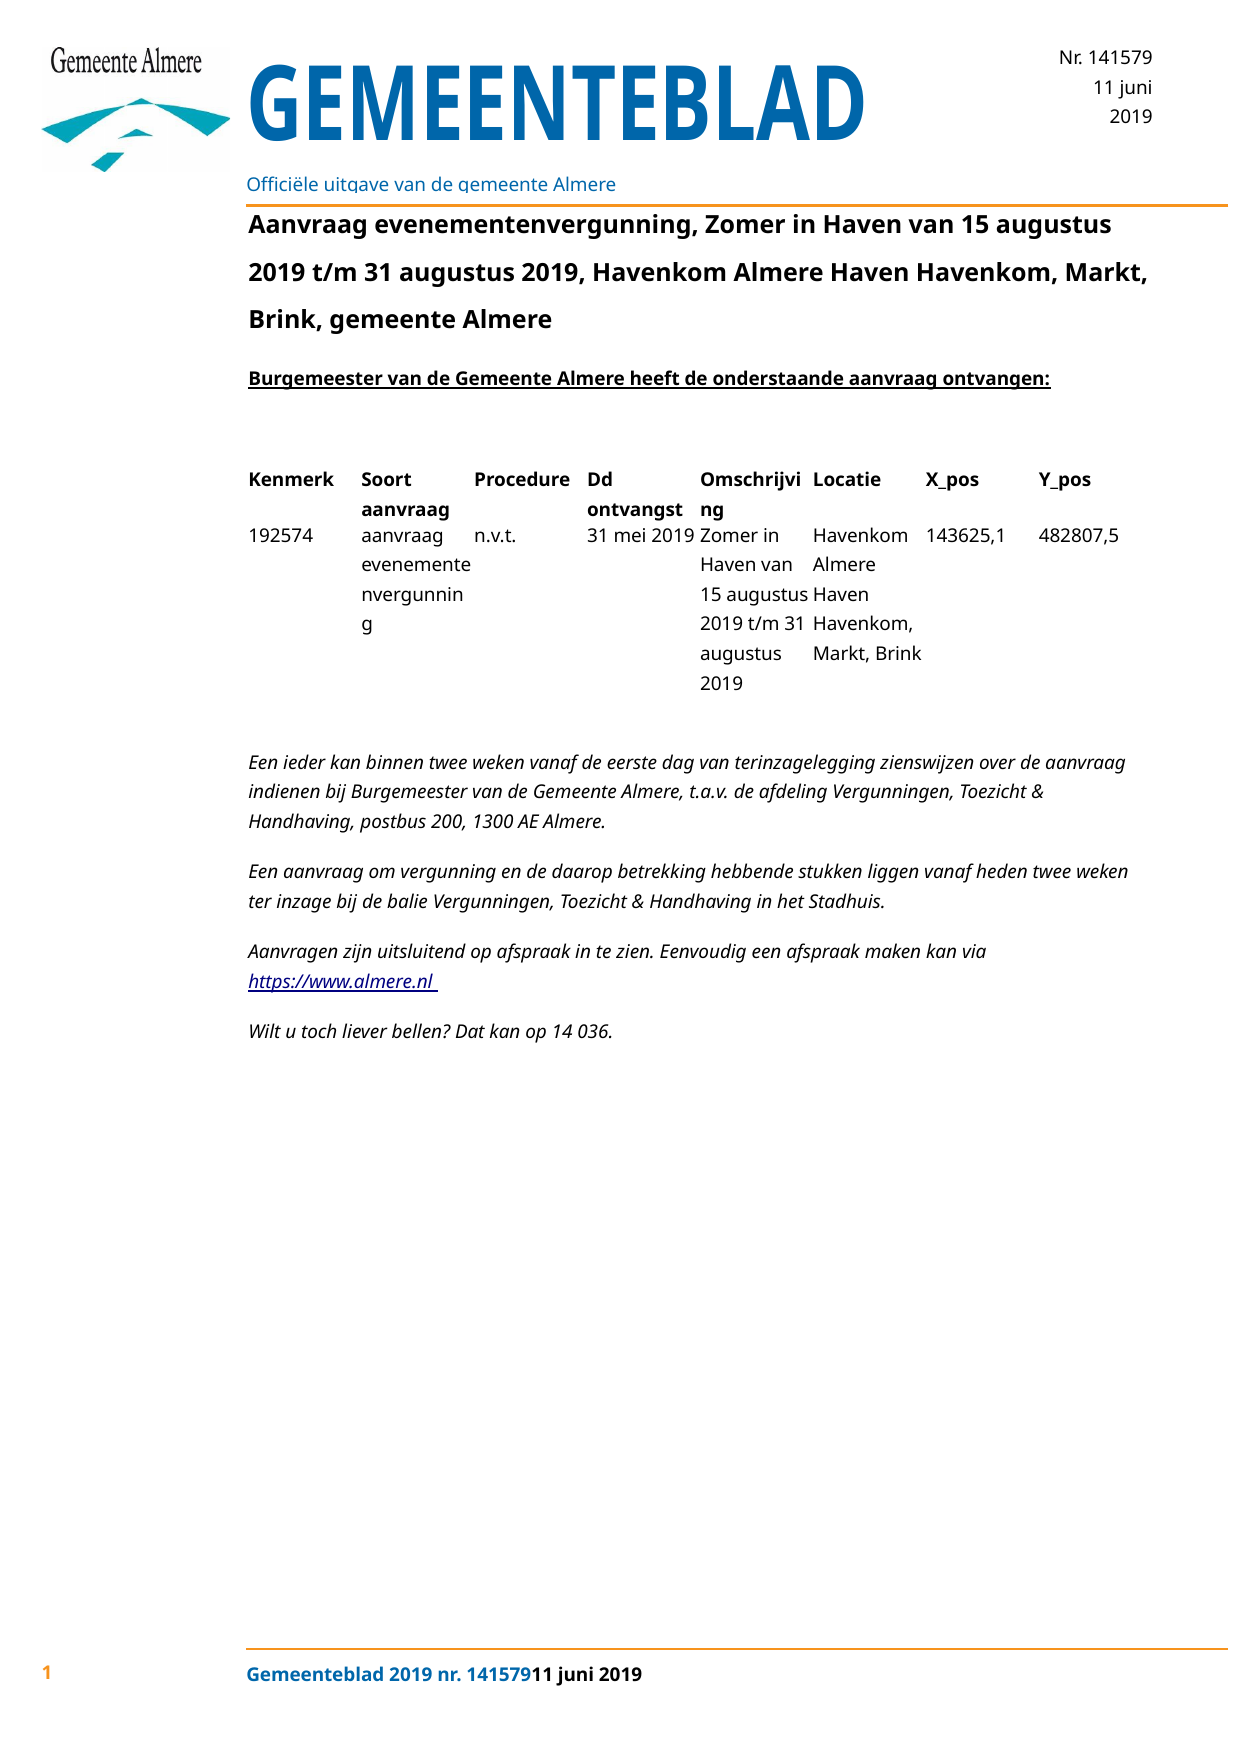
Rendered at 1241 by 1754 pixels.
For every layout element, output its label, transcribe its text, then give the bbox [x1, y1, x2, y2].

table_header Dd ontvangst [587, 466, 700, 522]
text Wilt u toch liever bellen? Dat kan op 14 036. [248, 1019, 1152, 1044]
table_cell aanvraag evenementenvergunning [361, 522, 474, 695]
table_header Procedure [474, 466, 587, 522]
text Een aanvraag om vergunning en de daarop betrekking hebbende stukken liggen vanaf heden twee weken ter inzage bij de balie Vergunningen, Toezicht & Handhaving in het Stadhuis. [248, 859, 1152, 914]
table_cell 143625,1 [926, 522, 1038, 695]
table_header Locatie [813, 466, 926, 522]
text Aanvraag evenementenvergunning, Zomer in Haven van 15 augustus 2019 t/m 31 augustus 2019, Havenkom Almere Haven Havenkom, Markt, Brink, gemeente Almere [248, 207, 1152, 336]
table_header Soort aanvraag [361, 466, 474, 522]
table_cell 192574 [248, 522, 361, 695]
table_header Kenmerk [248, 466, 361, 522]
table_header Y_pos [1039, 466, 1152, 522]
table_cell Havenkom Almere Haven Havenkom, Markt, Brink [813, 522, 926, 695]
table_header X_pos [926, 466, 1038, 522]
table_cell 31 mei 2019 [587, 522, 700, 695]
table_header Omschrijving [700, 466, 813, 522]
text Aanvragen zijn uitsluitend op afspraak in te zien. Eenvoudig een afspraak maken kan via https://www.almere.nl [248, 939, 1152, 994]
text Een ieder kan binnen twee weken vanaf de eerste dag van terinzagelegging zienswijzen over de aanvraag indienen bij Burgemeester van de Gemeente Almere, t.a.v. de afdeling Vergunningen, Toezicht & Handhaving, postbus 200, 1300 AE Almere. [248, 749, 1152, 834]
table_cell Zomer in Haven van 15 augustus 2019 t/m 31 augustus 2019 [700, 522, 813, 695]
table_cell n.v.t. [474, 522, 587, 695]
text Burgemeester van de Gemeente Almere heeft de onderstaande aanvraag ontvangen: [248, 366, 1152, 391]
picture [41, 47, 231, 172]
table_cell 482807,5 [1039, 522, 1152, 695]
